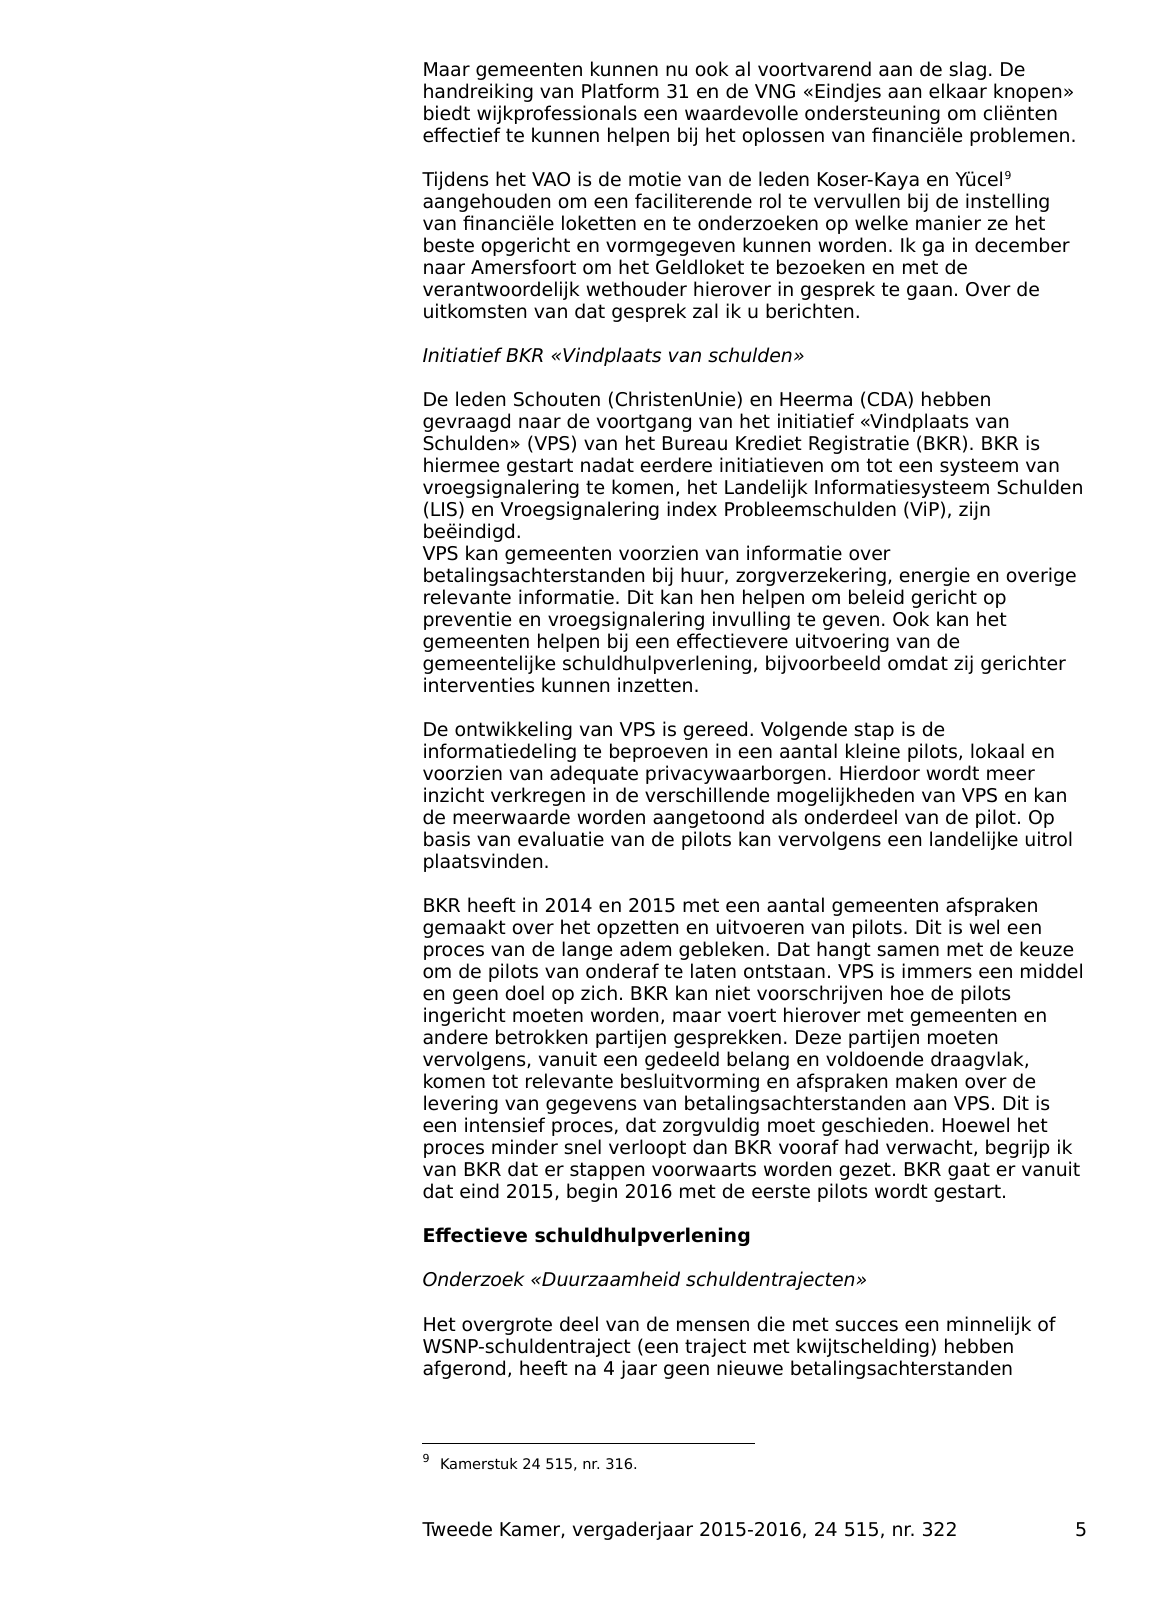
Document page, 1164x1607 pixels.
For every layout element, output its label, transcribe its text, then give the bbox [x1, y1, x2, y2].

text Tijdens het VAO is de motie van de leden Koser-Kaya en Yücel aangehouden om een faciliterende rol te vervullen bij de instelling van financiële loketten en te onderzoeken op welke manier ze het beste opgericht en vormgegeven kunnen worden. Ik ga in december naar Amersfoort om het Geldloket te bezoeken en met de verantwoordelijk wethouder hierover in gesprek te gaan. Over de uitkomsten van dat gesprek zal ik u berichten. [422, 169, 1087, 323]
text Het overgrote deel van de mensen die met succes een minnelijk of WSNP-schuldentraject (een traject met kwijtschelding) hebben afgerond, heeft na 4 jaar geen nieuwe betalingsachterstanden [422, 1313, 1087, 1379]
text BKR heeft in 2014 en 2015 met een aantal gemeenten afspraken gemaakt over het opzetten en uitvoeren van pilots. Dit is wel een proces van de lange adem gebleken. Dat hangt samen met de keuze om de pilots van onderaf te laten ontstaan. VPS is immers een middel en geen doel op zich. BKR kan niet voorschrijven hoe de pilots ingericht moeten worden, maar voert hierover met gemeenten en andere betrokken partijen gesprekken. Deze partijen moeten vervolgens, vanuit een gedeeld belang en voldoende draagvlak, komen tot relevante besluitvorming en afspraken maken over de levering van gegevens van betalingsachterstanden aan VPS. Dit is een intensief proces, dat zorgvuldig moet geschieden. Hoewel het proces minder snel verloopt dan BKR vooraf had verwacht, begrijp ik van BKR dat er stappen voorwaarts worden gezet. BKR gaat er vanuit dat eind 2015, begin 2016 met de eerste pilots wordt gestart. [422, 895, 1087, 1203]
subtitle Effectieve schuldhulpverlening [422, 1225, 1087, 1247]
text De leden Schouten (ChristenUnie) en Heerma (CDA) hebben gevraagd naar de voortgang van het initiatief «Vindplaats van Schulden» (VPS) van het Bureau Krediet Registratie (BKR). BKR is hiermee gestart nadat eerdere initiatieven om tot een systeem van vroegsignalering te komen, het Landelijk Informatiesysteem Schulden (LIS) en Vroegsignalering index Probleemschulden (ViP), zijn beëindigd. [422, 389, 1087, 543]
text VPS kan gemeenten voorzien van informatie over betalingsachterstanden bij huur, zorgverzekering, energie en overige relevante informatie. Dit kan hen helpen om beleid gericht op preventie en vroegsignalering invulling te geven. Ook kan het gemeenten helpen bij een effectievere uitvoering van de gemeentelijke schuldhulpverlening, bijvoorbeeld omdat zij gerichter interventies kunnen inzetten. [422, 543, 1087, 697]
subtitle Initiatief BKR «Vindplaats van schulden» [422, 345, 1087, 367]
text De ontwikkeling van VPS is gereed. Volgende stap is de informatiedeling te beproeven in een aantal kleine pilots, lokaal en voorzien van adequate privacywaarborgen. Hierdoor wordt meer inzicht verkregen in de verschillende mogelijkheden van VPS en kan de meerwaarde worden aangetoond als onderdeel van de pilot. Op basis van evaluatie van de pilots kan vervolgens een landelijke uitrol plaatsvinden. [422, 719, 1087, 873]
text Kamerstuk 24 515, nr. 316. [422, 1452, 1087, 1474]
text Maar gemeenten kunnen nu ook al voortvarend aan de slag. De handreiking van Platform 31 en de VNG «Eindjes aan elkaar knopen» biedt wijkprofessionals een waardevolle ondersteuning om cliënten effectief te kunnen helpen bij het oplossen van financiële problemen. [422, 59, 1087, 147]
subtitle Onderzoek «Duurzaamheid schuldentrajecten» [422, 1269, 1087, 1291]
